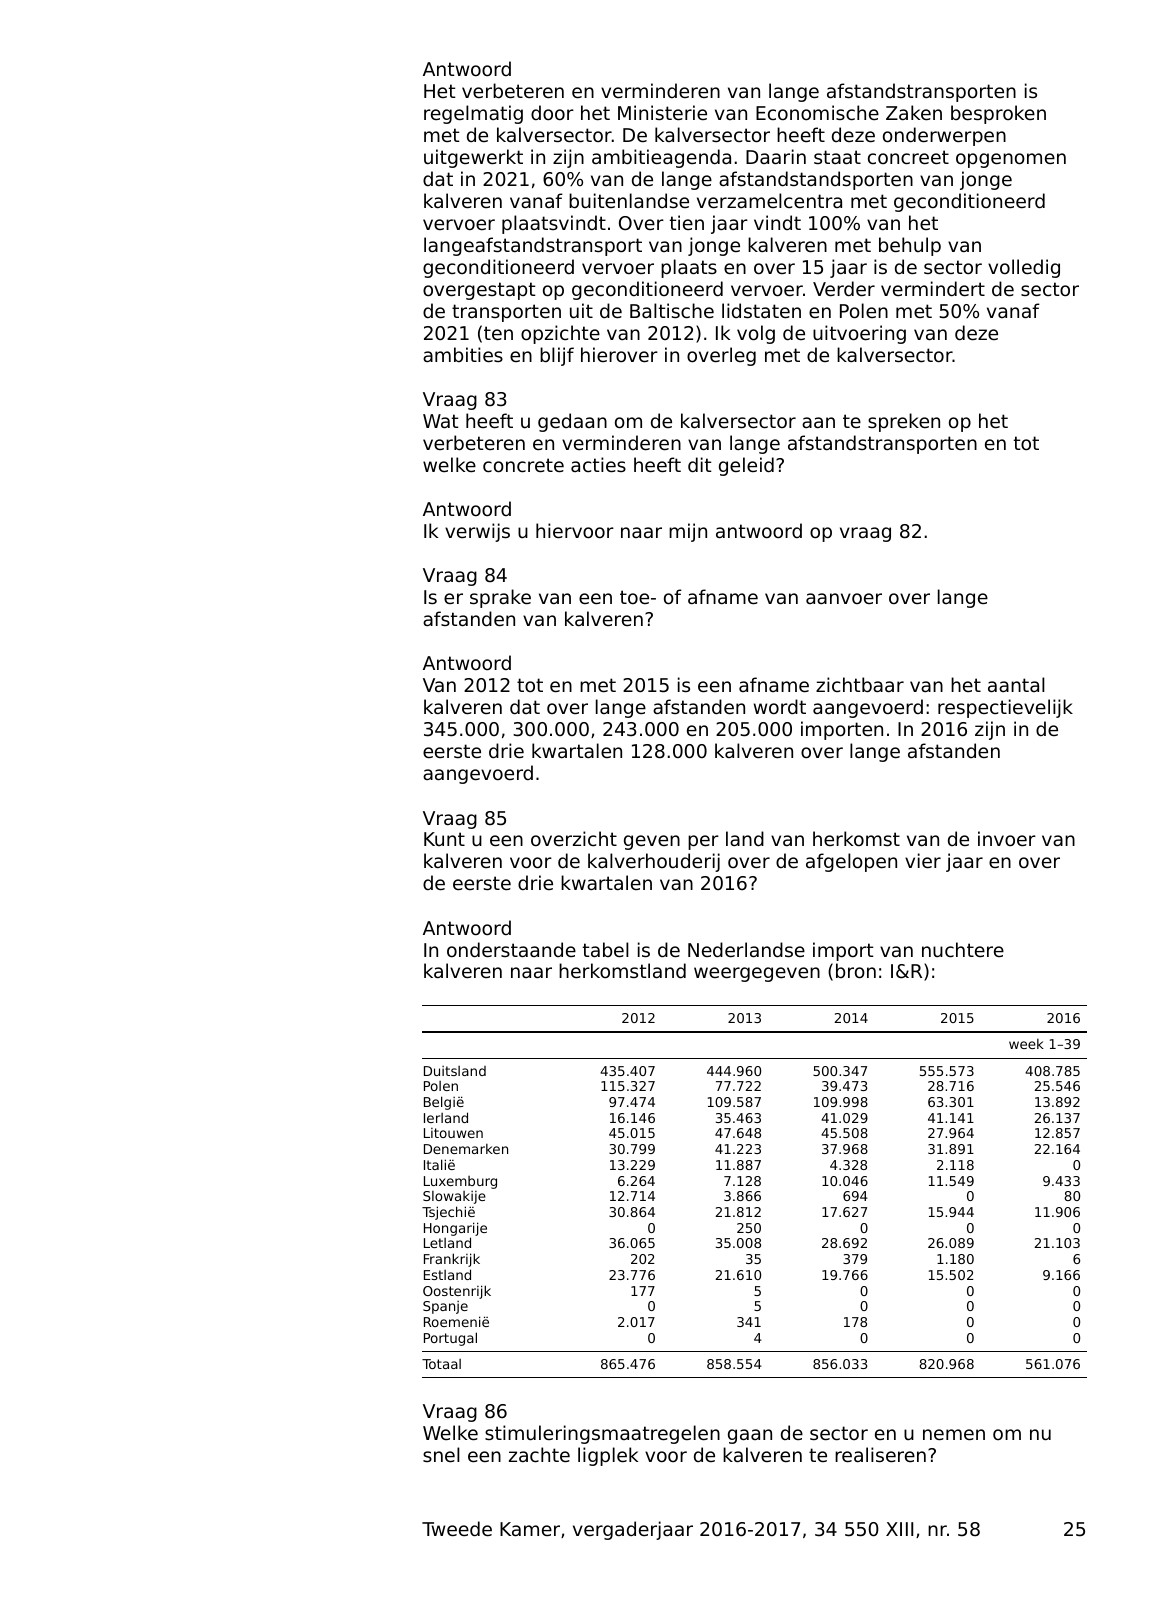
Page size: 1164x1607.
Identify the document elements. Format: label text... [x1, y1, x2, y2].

text Kunt u een overzicht geven per land van herkomst van de invoer van kalveren voor de kalverhouderij over de afgelopen vier jaar en over de eerste drie kwartalen van 2016? [422, 829, 1087, 895]
table_cell 21.610 [661, 1268, 768, 1283]
table_cell week 1–39 [980, 1033, 1087, 1058]
table_cell België [422, 1095, 555, 1111]
table_cell 0 [874, 1331, 980, 1351]
table_cell 2.118 [874, 1158, 980, 1173]
table_cell 435.407 [555, 1059, 661, 1079]
table_cell Ierland [422, 1111, 555, 1126]
table_cell 41.223 [661, 1142, 768, 1158]
table_cell 5 [661, 1299, 768, 1315]
table_cell [661, 1033, 768, 1058]
table_cell 12.857 [980, 1126, 1087, 1142]
table_cell 202 [555, 1252, 661, 1268]
table_cell 555.573 [874, 1059, 980, 1079]
table_cell 30.864 [555, 1205, 661, 1221]
table_cell 0 [555, 1331, 661, 1351]
table_header 2015 [874, 1006, 980, 1031]
table_cell 27.964 [874, 1126, 980, 1142]
table_cell Oostenrijk [422, 1284, 555, 1299]
table_cell Tsjechië [422, 1205, 555, 1221]
table_cell 45.508 [768, 1126, 874, 1142]
table_cell 9.166 [980, 1268, 1087, 1283]
table_cell 19.766 [768, 1268, 874, 1283]
table_cell 17.627 [768, 1205, 874, 1221]
table_cell 77.722 [661, 1079, 768, 1095]
table_cell 35 [661, 1252, 768, 1268]
text Vraag 86 [422, 1401, 1087, 1422]
text Vraag 84 [422, 565, 1087, 587]
table_cell 0 [980, 1284, 1087, 1299]
table_cell 0 [874, 1299, 980, 1315]
text Antwoord [422, 499, 1087, 521]
table_cell 177 [555, 1284, 661, 1299]
table_cell 11.906 [980, 1205, 1087, 1221]
table_cell 820.968 [874, 1352, 980, 1377]
text Vraag 83 [422, 389, 1087, 411]
table_cell 6 [980, 1252, 1087, 1268]
table_cell 341 [661, 1315, 768, 1331]
table_cell 11.549 [874, 1174, 980, 1189]
table_cell 0 [980, 1331, 1087, 1351]
text Van 2012 tot en met 2015 is een afname zichtbaar van het aantal kalveren dat over lange afstanden wordt aangevoerd: respectievelijk 345.000, 300.000, 243.000 en 205.000 importen. In 2016 zijn in de eerste drie kwartalen 128.000 kalveren over lange afstanden aangevoerd. [422, 675, 1087, 785]
table_cell 41.141 [874, 1111, 980, 1126]
table_cell 31.891 [874, 1142, 980, 1158]
table_cell 13.229 [555, 1158, 661, 1173]
table_cell Litouwen [422, 1126, 555, 1142]
table_cell Estland [422, 1268, 555, 1283]
table_cell 0 [980, 1299, 1087, 1315]
table_header 2014 [768, 1006, 874, 1031]
text Antwoord [422, 59, 1087, 81]
table_cell Spanje [422, 1299, 555, 1315]
table_cell Slowakije [422, 1189, 555, 1205]
table_cell Italië [422, 1158, 555, 1173]
table_cell Totaal [422, 1352, 555, 1377]
table_cell 21.812 [661, 1205, 768, 1221]
table_cell 408.785 [980, 1059, 1087, 1079]
table_cell 109.998 [768, 1095, 874, 1111]
table_cell 9.433 [980, 1174, 1087, 1189]
table_cell 41.029 [768, 1111, 874, 1126]
table_cell 0 [768, 1331, 874, 1351]
table_cell 0 [980, 1221, 1087, 1236]
table_cell 1.180 [874, 1252, 980, 1268]
table_cell 4.328 [768, 1158, 874, 1173]
table_cell 16.146 [555, 1111, 661, 1126]
table_cell Frankrijk [422, 1252, 555, 1268]
table_cell 0 [874, 1284, 980, 1299]
table_cell [555, 1033, 661, 1058]
table_cell 0 [980, 1315, 1087, 1331]
table_cell 444.960 [661, 1059, 768, 1079]
table_cell 0 [555, 1221, 661, 1236]
text Antwoord [422, 653, 1087, 675]
table_cell Luxemburg [422, 1174, 555, 1189]
table_cell 0 [874, 1315, 980, 1331]
table_cell 80 [980, 1189, 1087, 1205]
table_cell Letland [422, 1236, 555, 1252]
table_cell 36.065 [555, 1236, 661, 1252]
table_cell 7.128 [661, 1174, 768, 1189]
table_cell 3.866 [661, 1189, 768, 1205]
table_cell 22.164 [980, 1142, 1087, 1158]
table_cell 0 [768, 1221, 874, 1236]
table_cell 26.089 [874, 1236, 980, 1252]
table_cell 97.474 [555, 1095, 661, 1111]
table_cell Portugal [422, 1331, 555, 1351]
table_cell 15.502 [874, 1268, 980, 1283]
table_cell 10.046 [768, 1174, 874, 1189]
text Antwoord [422, 917, 1087, 939]
table_cell 39.473 [768, 1079, 874, 1095]
table_cell 379 [768, 1252, 874, 1268]
table_cell 47.648 [661, 1126, 768, 1142]
table_cell 35.008 [661, 1236, 768, 1252]
table_header 2012 [555, 1006, 661, 1031]
table_cell 6.264 [555, 1174, 661, 1189]
table_cell Duitsland [422, 1059, 555, 1079]
table_cell Polen [422, 1079, 555, 1095]
table_cell [422, 1033, 555, 1058]
table_cell 25.546 [980, 1079, 1087, 1095]
table_cell 178 [768, 1315, 874, 1331]
table_cell 0 [768, 1284, 874, 1299]
text Vraag 85 [422, 807, 1087, 829]
table_header 2013 [661, 1006, 768, 1031]
table_cell 30.799 [555, 1142, 661, 1158]
table_cell Denemarken [422, 1142, 555, 1158]
table_cell 0 [980, 1158, 1087, 1173]
table_cell 865.476 [555, 1352, 661, 1377]
text In onderstaande tabel is de Nederlandse import van nuchtere kalveren naar herkomstland weergegeven (bron: I&R): [422, 939, 1087, 983]
table_cell 37.968 [768, 1142, 874, 1158]
text Het verbeteren en verminderen van lange afstandstransporten is regelmatig door het Ministerie van Economische Zaken besproken met de kalversector. De kalversector heeft deze onderwerpen uitgewerkt in zijn ambitieagenda. Daarin staat concreet opgenomen dat in 2021, 60% van de lange afstandstandsporten van jonge kalveren vanaf buitenlandse verzamelcentra met geconditioneerd vervoer plaatsvindt. Over tien jaar vindt 100% van het langeafstandstransport van jonge kalveren met behulp van geconditioneerd vervoer plaats en over 15 jaar is de sector volledig overgestapt op geconditioneerd vervoer. Verder vermindert de sector de transporten uit de Baltische lidstaten en Polen met 50% vanaf 2021 (ten opzichte van 2012). Ik volg de uitvoering van deze ambities en blijf hierover in overleg met de kalversector. [422, 81, 1087, 367]
table_cell Roemenië [422, 1315, 555, 1331]
text Wat heeft u gedaan om de kalversector aan te spreken op het verbeteren en verminderen van lange afstandstransporten en tot welke concrete acties heeft dit geleid? [422, 411, 1087, 477]
text Welke stimuleringsmaatregelen gaan de sector en u nemen om nu snel een zachte ligplek voor de kalveren te realiseren? [422, 1422, 1087, 1466]
text Ik verwijs u hiervoor naar mijn antwoord op vraag 82. [422, 521, 1087, 543]
table_cell 561.076 [980, 1352, 1087, 1377]
table_header 2016 [980, 1006, 1087, 1031]
table_cell 26.137 [980, 1111, 1087, 1126]
table_cell 0 [874, 1221, 980, 1236]
table_cell 63.301 [874, 1095, 980, 1111]
table_cell 250 [661, 1221, 768, 1236]
table_cell 856.033 [768, 1352, 874, 1377]
table_header [422, 1006, 555, 1031]
table_cell Hongarije [422, 1221, 555, 1236]
table_cell 0 [874, 1189, 980, 1205]
table_cell 21.103 [980, 1236, 1087, 1252]
table_cell [874, 1033, 980, 1058]
table_cell 0 [555, 1299, 661, 1315]
table_cell 35.463 [661, 1111, 768, 1126]
table_cell 15.944 [874, 1205, 980, 1221]
table_cell 12.714 [555, 1189, 661, 1205]
table_cell 28.692 [768, 1236, 874, 1252]
table_cell 115.327 [555, 1079, 661, 1095]
table_cell 858.554 [661, 1352, 768, 1377]
table_cell 28.716 [874, 1079, 980, 1095]
table_cell 23.776 [555, 1268, 661, 1283]
table_cell 2.017 [555, 1315, 661, 1331]
table_cell 5 [661, 1284, 768, 1299]
table_cell 109.587 [661, 1095, 768, 1111]
table_cell 0 [768, 1299, 874, 1315]
text Is er sprake van een toe- of afname van aanvoer over lange afstanden van kalveren? [422, 587, 1087, 631]
table_cell 694 [768, 1189, 874, 1205]
table_cell 4 [661, 1331, 768, 1351]
table_cell 500.347 [768, 1059, 874, 1079]
table_cell [768, 1033, 874, 1058]
table_cell 11.887 [661, 1158, 768, 1173]
table_cell 13.892 [980, 1095, 1087, 1111]
table_cell 45.015 [555, 1126, 661, 1142]
